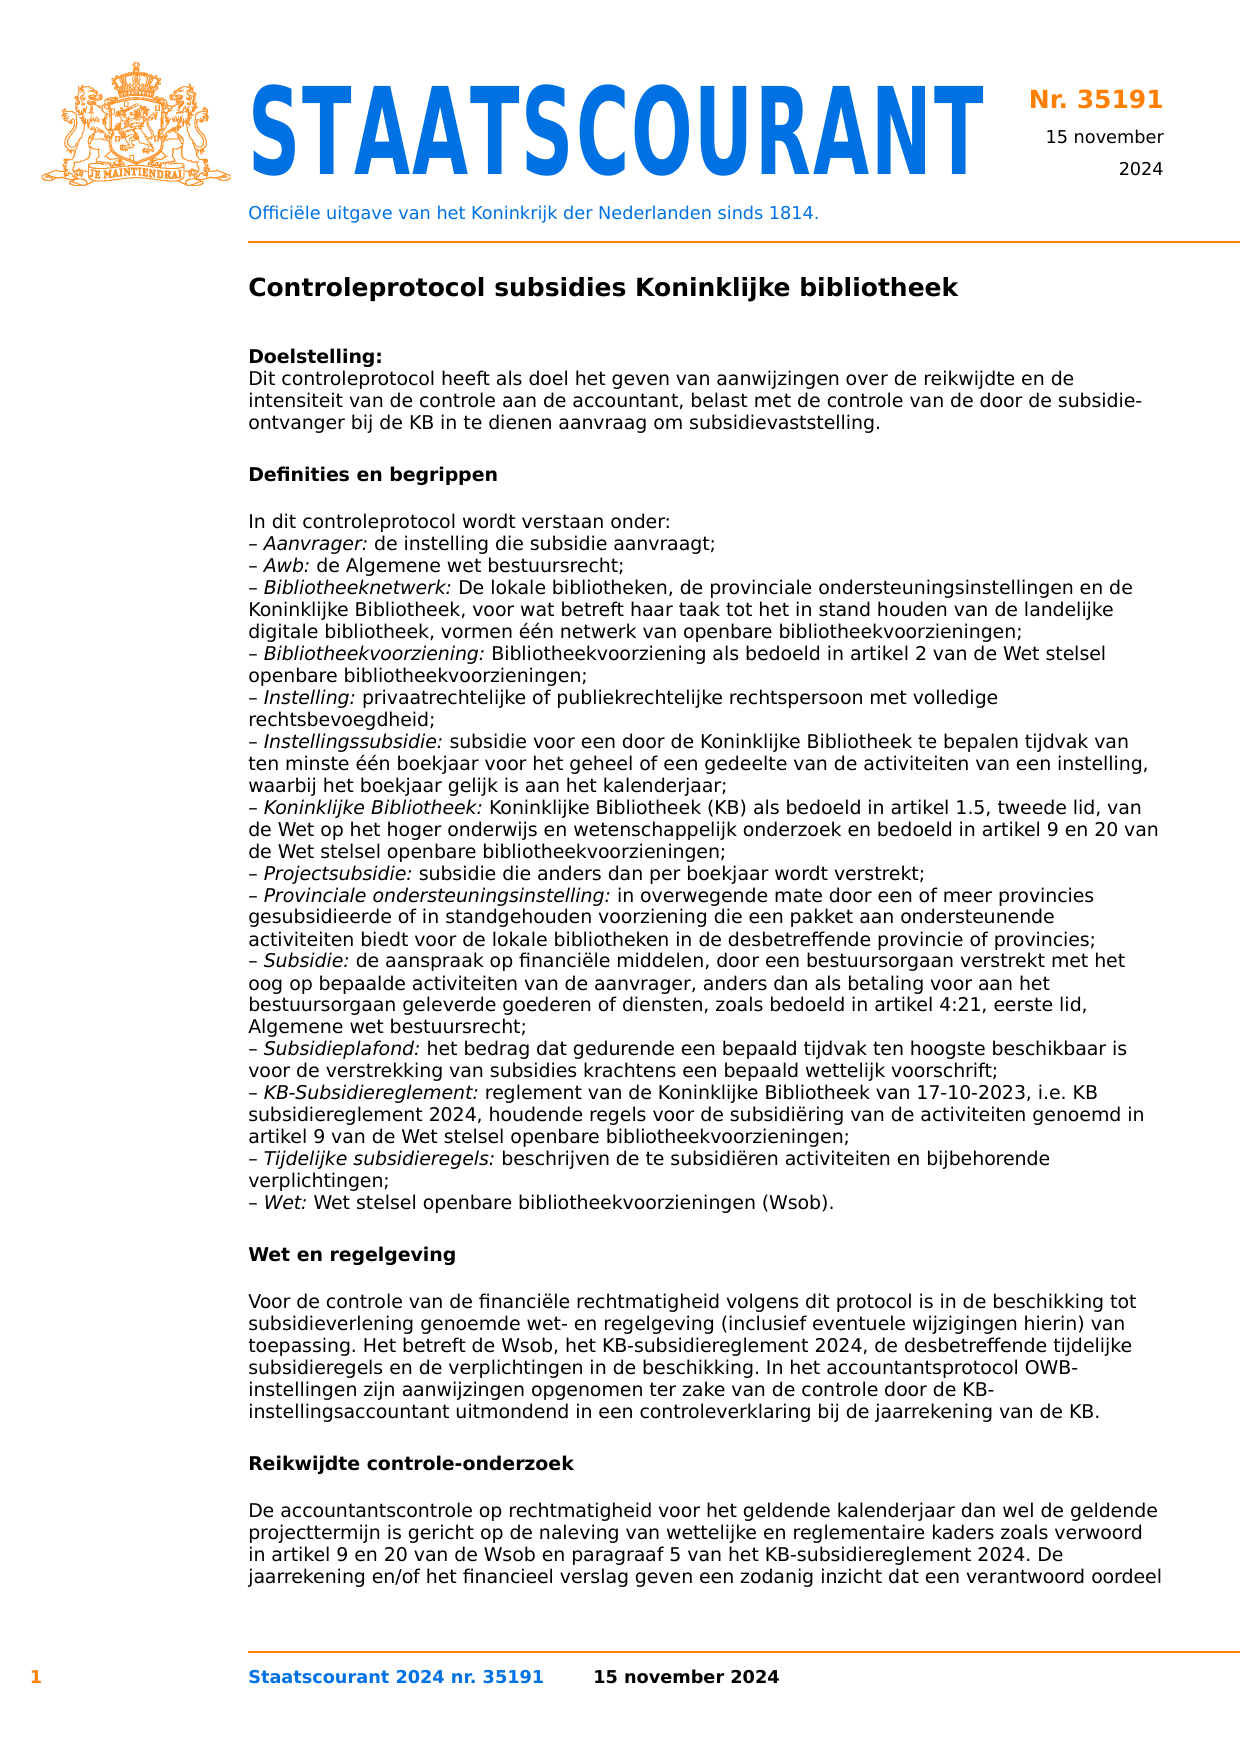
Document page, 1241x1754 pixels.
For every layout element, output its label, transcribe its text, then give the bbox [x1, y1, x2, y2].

subtitle Definities en begrippen [248, 464, 1163, 486]
table_header STAATSCOURANT [248, 62, 998, 203]
text – Awb: de Algemene wet bestuursrecht; [248, 555, 1163, 577]
text – Koninklijke Bibliotheek: Koninklijke Bibliotheek (KB) als bedoeld in artikel 1.5, tweede lid, van de Wet op het hoger onderwijs en wetenschappelijk onderzoek en bedoeld in artikel 9 en 20 van de Wet stelsel openbare bibliotheekvoorzieningen; [248, 797, 1163, 862]
text – Provinciale ondersteuningsinstelling: in overwegende mate door een of meer provincies gesubsidieerde of in standgehouden voorziening die een pakket aan ondersteunende activiteiten biedt voor de lokale bibliotheken in de desbetreffende provincie of provincies; [248, 884, 1163, 950]
text Voor de controle van de financiële rechtmatigheid volgens dit protocol is in de beschikking tot subsidieverlening genoemde wet- en regelgeving (inclusief eventuele wijzigingen hierin) van toepassing. Het betreft de Wsob, het KB-subsidiereglement 2024, de desbetreffende tijdelijke subsidieregels en de verplichtingen in de beschikking. In het accountantsprotocol OWB-instellingen zijn aanwijzingen opgenomen ter zake van de controle door de KB-instellingsaccountant uitmondend in een controleverklaring bij de jaarrekening van de KB. [248, 1291, 1163, 1423]
text – Wet: Wet stelsel openbare bibliotheekvoorzieningen (Wsob). [248, 1192, 1163, 1214]
text – Instelling: privaatrechtelijke of publiekrechtelijke rechtspersoon met volledige rechtsbevoegdheid; [248, 687, 1163, 731]
text – Subsidieplafond: het bedrag dat gedurende een bepaald tijdvak ten hoogste beschikbaar is voor de verstrekking van subsidies krachtens een bepaald wettelijk voorschrift; [248, 1038, 1163, 1082]
text – Subsidie: de aanspraak op financiële middelen, door een bestuursorgaan verstrekt met het oog op bepaalde activiteiten van de aanvrager, anders dan als betaling voor aan het bestuursorgaan geleverde goederen of diensten, zoals bedoeld in artikel 4:21, eerste lid, Algemene wet bestuursrecht; [248, 950, 1163, 1038]
text – Projectsubsidie: subsidie die anders dan per boekjaar wordt verstrekt; [248, 862, 1163, 884]
table_header [25, 62, 248, 241]
text Doelstelling: [248, 346, 1163, 368]
table_cell 15 november [998, 121, 1240, 153]
text – Bibliotheekvoorziening: Bibliotheekvoorziening als bedoeld in artikel 2 van de Wet stelsel openbare bibliotheekvoorzieningen; [248, 643, 1163, 687]
table_cell 2024 [998, 153, 1240, 203]
text – Bibliotheeknetwerk: De lokale bibliotheken, de provinciale ondersteuningsinstellingen en de Koninklijke Bibliotheek, voor wat betreft haar taak tot het in stand houden van de landelijke digitale bibliotheek, vormen één netwerk van openbare bibliotheekvoorzieningen; [248, 577, 1163, 643]
subtitle Wet en regelgeving [248, 1244, 1163, 1266]
text – Tijdelijke subsidieregels: beschrijven de te subsidiëren activiteiten en bijbehorende verplichtingen; [248, 1148, 1163, 1192]
text – Aanvrager: de instelling die subsidie aanvraagt; [248, 533, 1163, 555]
subtitle Controleprotocol subsidies Koninklijke bibliotheek [248, 273, 1163, 302]
text In dit controleprotocol wordt verstaan onder: [248, 511, 1163, 533]
picture [41, 62, 231, 186]
text Dit controleprotocol heeft als doel het geven van aanwijzingen over de reikwijdte en de intensiteit van de controle aan de accountant, belast met de controle van de door de subsidie-ontvanger bij de KB in te dienen aanvraag om subsidievaststelling. [248, 368, 1163, 434]
text De accountantscontrole op rechtmatigheid voor het geldende kalenderjaar dan wel de geldende projecttermijn is gericht op de naleving van wettelijke en reglementaire kaders zoals verwoord in artikel 9 en 20 van de Wsob en paragraaf 5 van het KB-subsidiereglement 2024. De jaarrekening en/of het financieel verslag geven een zodanig inzicht dat een verantwoord oordeel [248, 1500, 1163, 1588]
text – Instellingssubsidie: subsidie voor een door de Koninklijke Bibliotheek te bepalen tijdvak van ten minste één boekjaar voor het geheel of een gedeelte van de activiteiten van een instelling, waarbij het boekjaar gelijk is aan het kalenderjaar; [248, 731, 1163, 797]
subtitle Reikwijdte controle-onderzoek [248, 1453, 1163, 1475]
table_header Nr. 35191 [998, 62, 1240, 121]
text – KB-Subsidiereglement: reglement van de Koninklijke Bibliotheek van 17-10-2023, i.e. KB subsidiereglement 2024, houdende regels voor de subsidiëring van de activiteiten genoemd in artikel 9 van de Wet stelsel openbare bibliotheekvoorzieningen; [248, 1082, 1163, 1148]
table_cell Officiële uitgave van het Koninkrijk der Nederlanden sinds 1814. [248, 203, 1240, 241]
